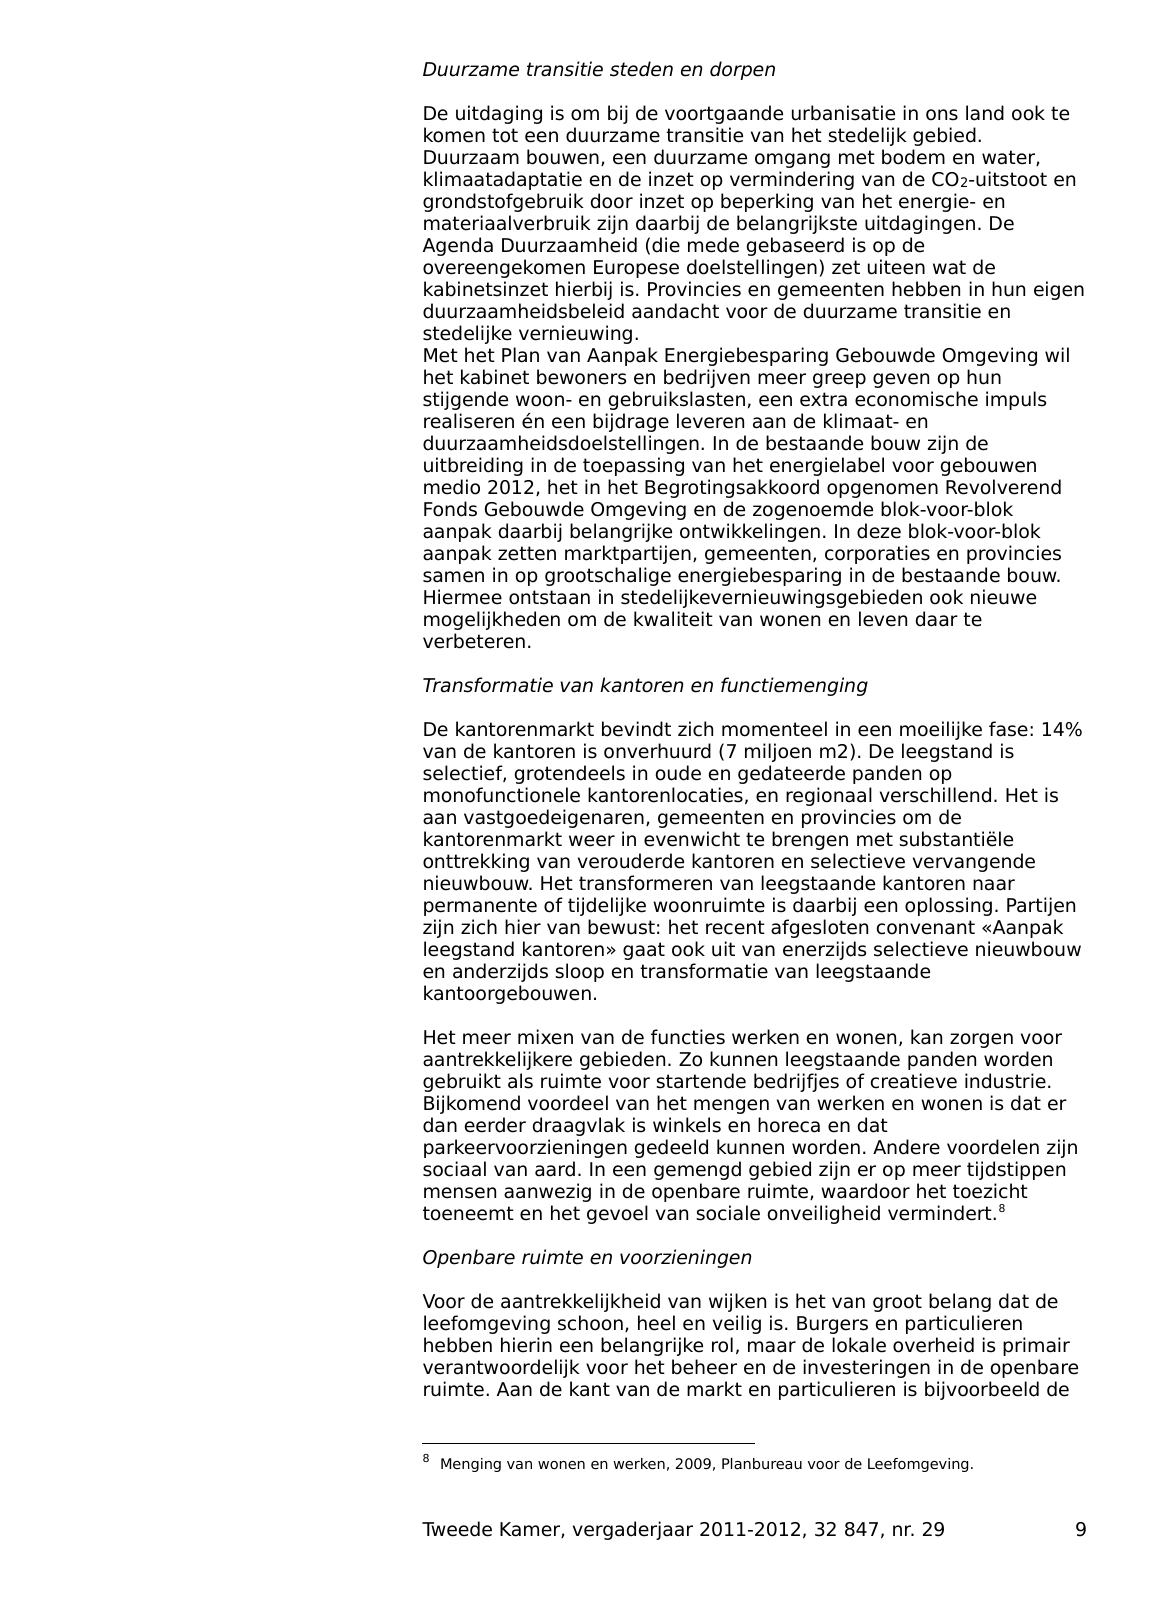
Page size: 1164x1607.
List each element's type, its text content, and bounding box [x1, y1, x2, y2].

text De uitdaging is om bij de voortgaande urbanisatie in ons land ook te komen tot een duurzame transitie van het stedelijk gebied. Duurzaam bouwen, een duurzame omgang met bodem en water, klimaatadaptatie en de inzet op vermindering van de CO2-uitstoot en grondstofgebruik door inzet op beperking van het energie- en materiaalverbruik zijn daarbij de belangrijkste uitdagingen. De Agenda Duurzaamheid (die mede gebaseerd is op de overeengekomen Europese doelstellingen) zet uiteen wat de kabinetsinzet hierbij is. Provincies en gemeenten hebben in hun eigen duurzaamheidsbeleid aandacht voor de duurzame transitie en stedelijke vernieuwing. [422, 103, 1087, 345]
text De kantorenmarkt bevindt zich momenteel in een moeilijke fase: 14% van de kantoren is onverhuurd (7 miljoen m2). De leegstand is selectief, grotendeels in oude en gedateerde panden op monofunctionele kantorenlocaties, en regionaal verschillend. Het is aan vastgoedeigenaren, gemeenten en provincies om de kantorenmarkt weer in evenwicht te brengen met substantiële onttrekking van verouderde kantoren en selectieve vervangende nieuwbouw. Het transformeren van leegstaande kantoren naar permanente of tijdelijke woonruimte is daarbij een oplossing. Partijen zijn zich hier van bewust: het recent afgesloten convenant «Aanpak leegstand kantoren» gaat ook uit van enerzijds selectieve nieuwbouw en anderzijds sloop en transformatie van leegstaande kantoorgebouwen. [422, 719, 1087, 1005]
text Voor de aantrekkelijkheid van wijken is het van groot belang dat de leefomgeving schoon, heel en veilig is. Burgers en particulieren hebben hierin een belangrijke rol, maar de lokale overheid is primair verantwoordelijk voor het beheer en de investeringen in de openbare ruimte. Aan de kant van de markt en particulieren is bijvoorbeeld de [422, 1291, 1087, 1401]
text Menging van wonen en werken, 2009, Planbureau voor de Leefomgeving. [422, 1452, 1087, 1474]
text Het meer mixen van de functies werken en wonen, kan zorgen voor aantrekkelijkere gebieden. Zo kunnen leegstaande panden worden gebruikt als ruimte voor startende bedrijfjes of creatieve industrie. Bijkomend voordeel van het mengen van werken en wonen is dat er dan eerder draagvlak is winkels en horeca en dat parkeervoorzieningen gedeeld kunnen worden. Andere voordelen zijn sociaal van aard. In een gemengd gebied zijn er op meer tijdstippen mensen aanwezig in de openbare ruimte, waardoor het toezicht toeneemt en het gevoel van sociale onveiligheid vermindert. [422, 1027, 1087, 1225]
text Met het Plan van Aanpak Energiebesparing Gebouwde Omgeving wil het kabinet bewoners en bedrijven meer greep geven op hun stijgende woon- en gebruikslasten, een extra economische impuls realiseren én een bijdrage leveren aan de klimaat- en duurzaamheidsdoelstellingen. In de bestaande bouw zijn de uitbreiding in de toepassing van het energielabel voor gebouwen medio 2012, het in het Begrotingsakkoord opgenomen Revolverend Fonds Gebouwde Omgeving en de zogenoemde blok-voor-blok aanpak daarbij belangrijke ontwikkelingen. In deze blok-voor-blok aanpak zetten marktpartijen, gemeenten, corporaties en provincies samen in op grootschalige energiebesparing in de bestaande bouw. Hiermee ontstaan in stedelijkevernieuwingsgebieden ook nieuwe mogelijkheden om de kwaliteit van wonen en leven daar te verbeteren. [422, 345, 1087, 653]
subtitle Transformatie van kantoren en functiemenging [422, 675, 1087, 697]
subtitle Duurzame transitie steden en dorpen [422, 59, 1087, 81]
subtitle Openbare ruimte en voorzieningen [422, 1247, 1087, 1269]
